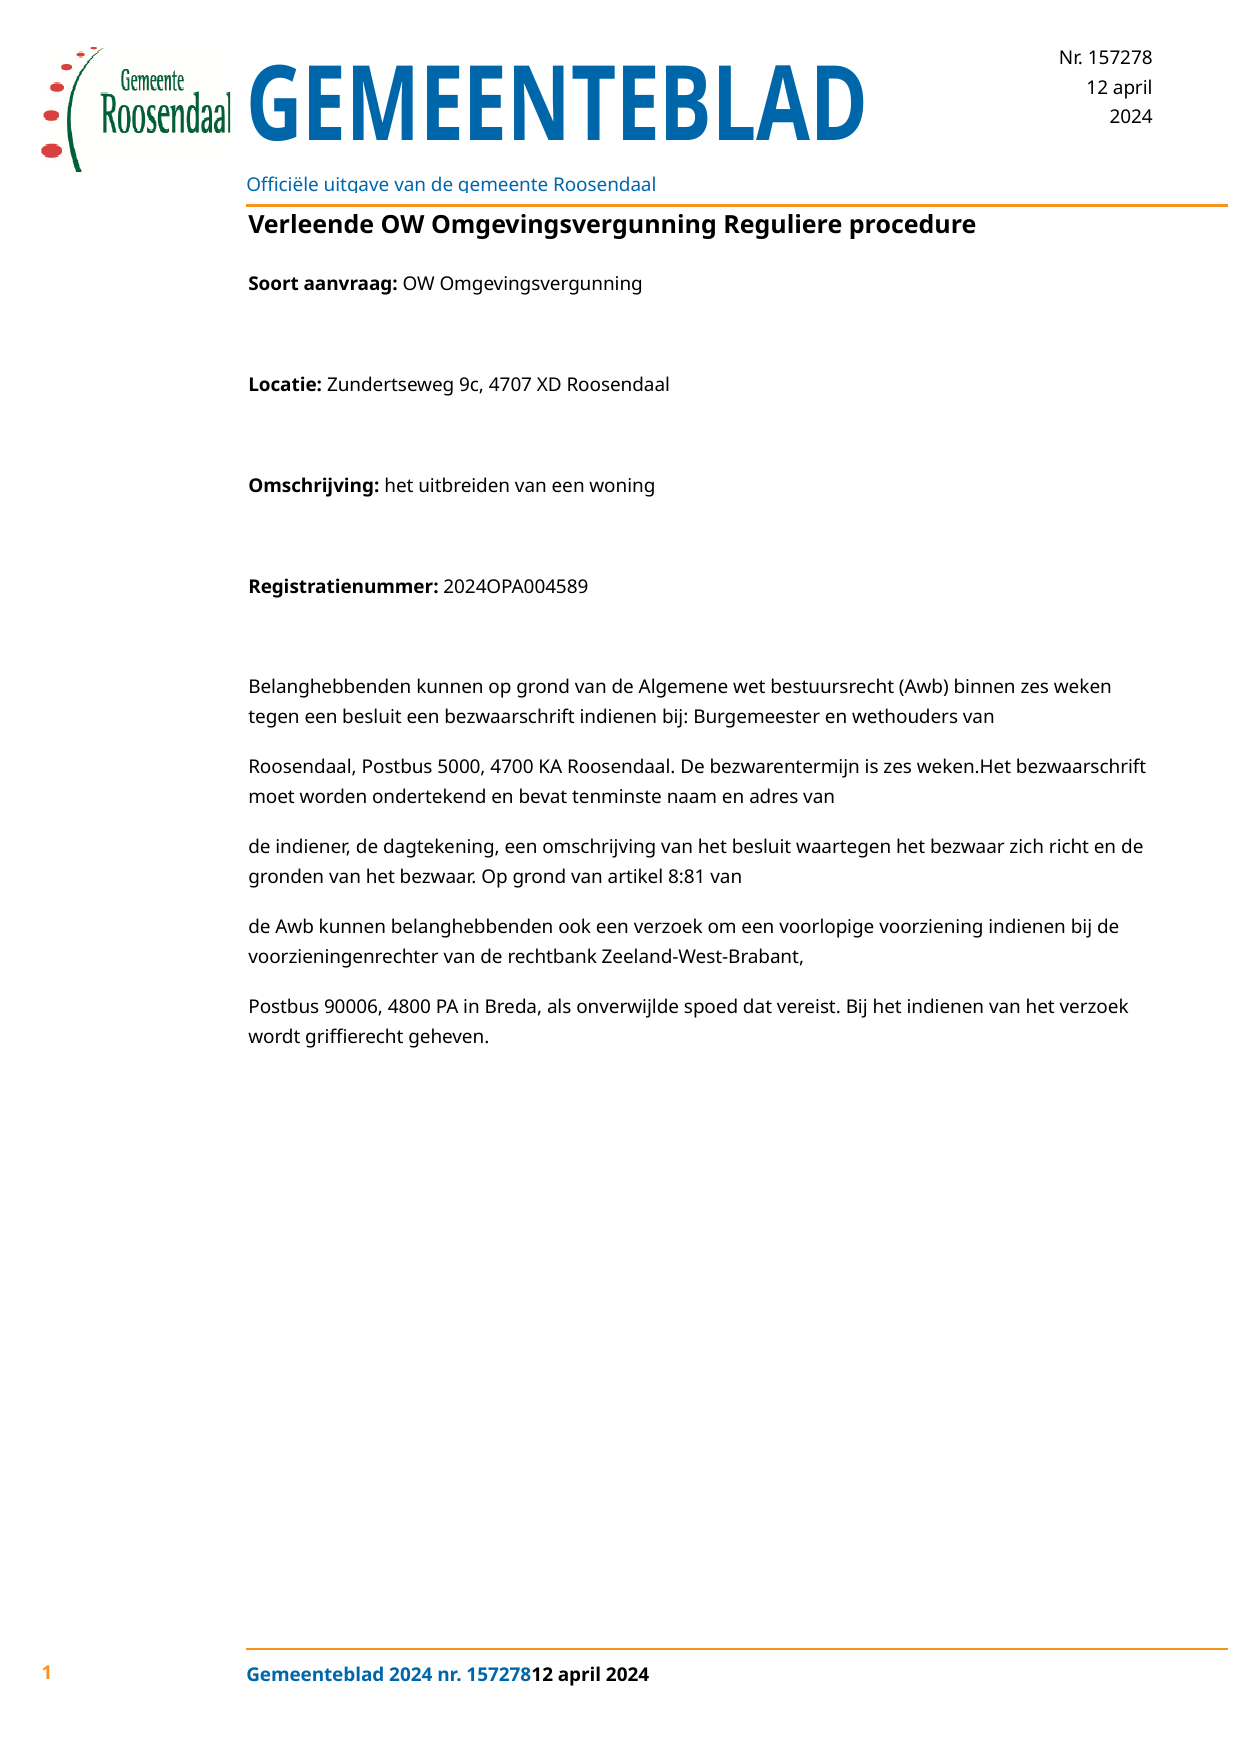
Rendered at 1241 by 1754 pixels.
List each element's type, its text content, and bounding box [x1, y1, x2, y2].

picture [41, 47, 231, 172]
text Belanghebbenden kunnen op grond van de Algemene wet bestuursrecht (Awb) binnen zes weken tegen een besluit een bezwaarschrift indienen bij: Burgemeester en wethouders van [248, 674, 1152, 729]
text Registratienummer: 2024OPA004589 [248, 573, 1152, 598]
text Soort aanvraag: OW Omgevingsvergunning [248, 270, 1152, 296]
text de indiener, de dagtekening, een omschrijving van het besluit waartegen het bezwaar zich richt en de gronden van het bezwaar. Op grond van artikel 8:81 van [248, 834, 1152, 889]
text Postbus 90006, 4800 PA in Breda, als onverwijlde spoed dat vereist. Bij het indienen van het verzoek wordt griffierecht geheven. [248, 994, 1152, 1049]
text Roosendaal, Postbus 5000, 4700 KA Roosendaal. De bezwarentermijn is zes weken.Het bezwaarschrift moet worden ondertekend en bevat tenminste naam en adres van [248, 754, 1152, 809]
text Omschrijving: het uitbreiden van een woning [248, 472, 1152, 498]
text de Awb kunnen belanghebbenden ook een verzoek om een voorlopige voorziening indienen bij de voorzieningenrechter van de rechtbank Zeeland-West-Brabant, [248, 914, 1152, 969]
text Locatie: Zundertseweg 9c, 4707 XD Roosendaal [248, 371, 1152, 397]
text Verleende OW Omgevingsvergunning Reguliere procedure [248, 207, 1152, 241]
